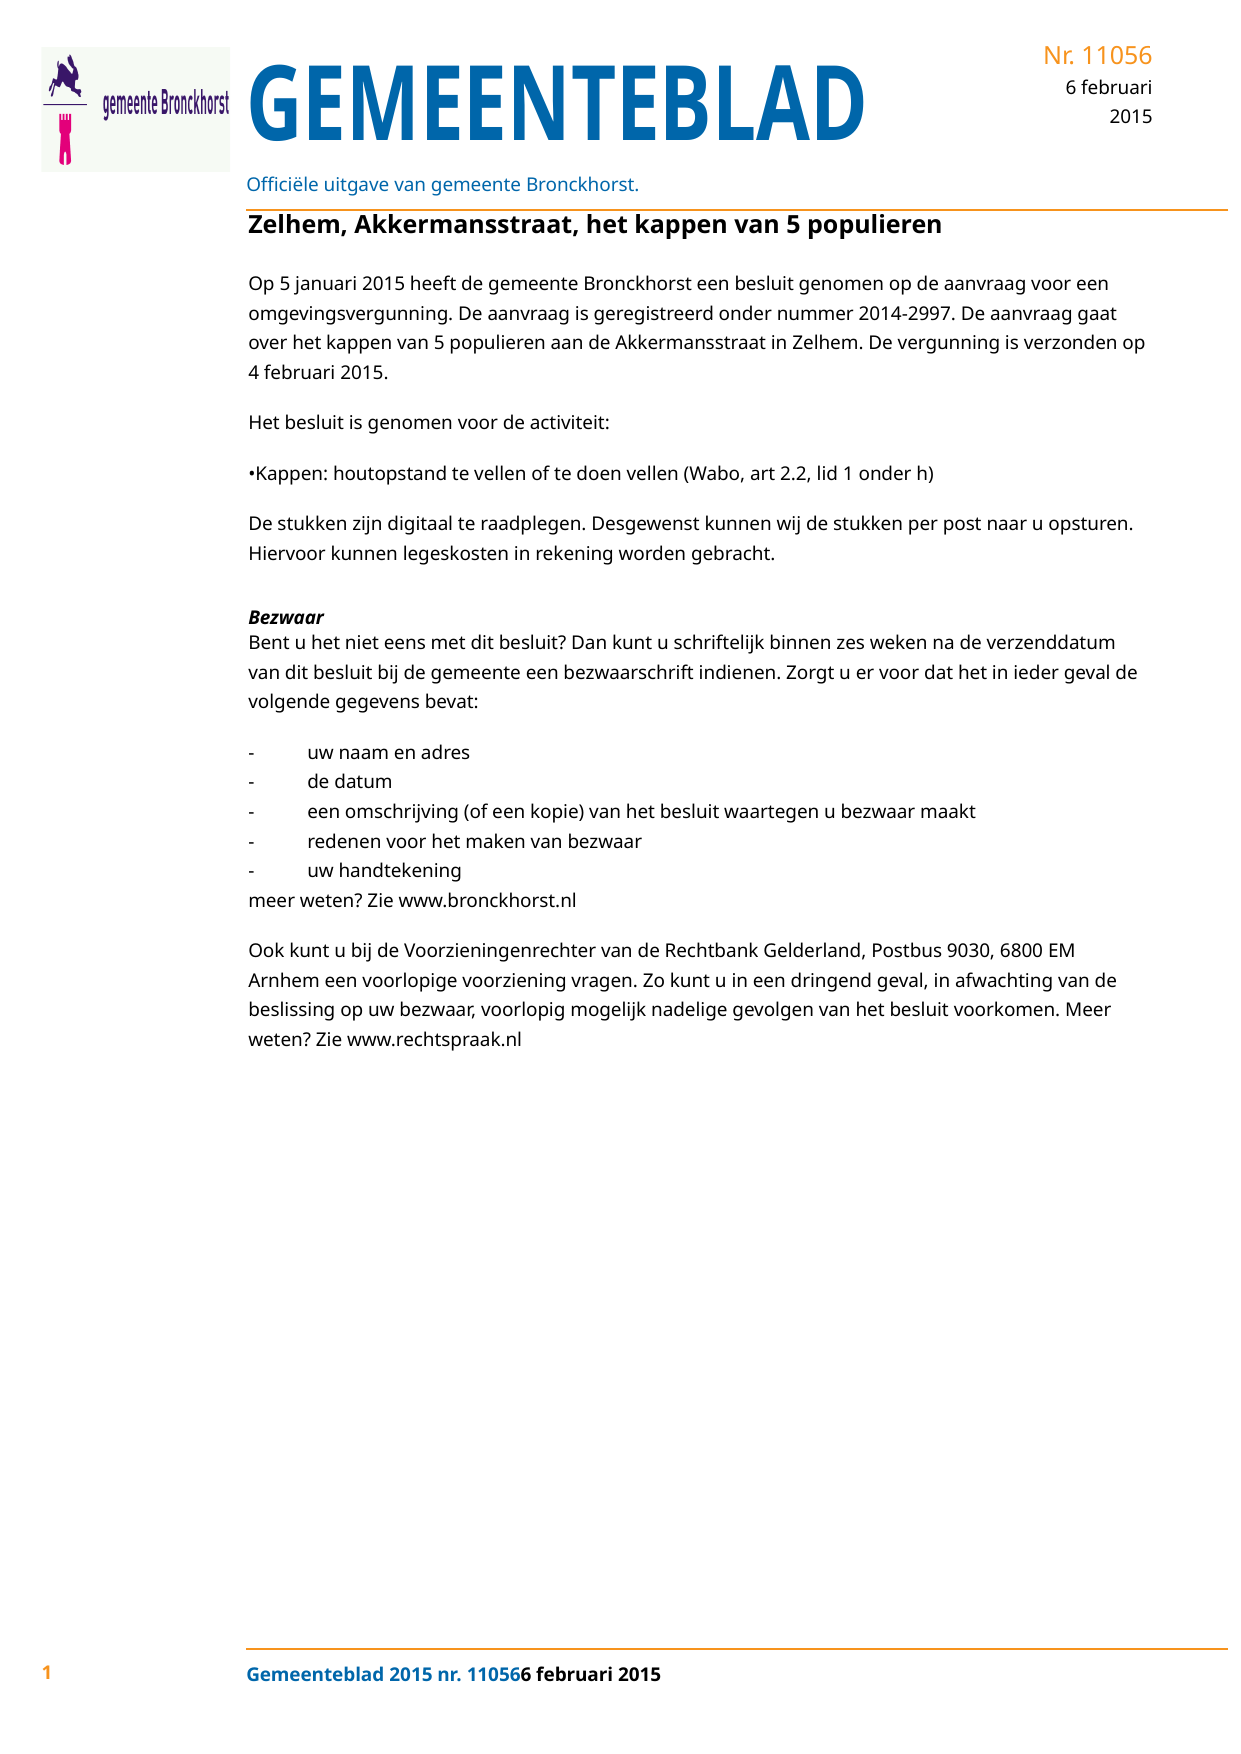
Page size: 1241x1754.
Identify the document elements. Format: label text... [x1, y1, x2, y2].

text De stukken zijn digitaal te raadplegen. Desgewenst kunnen wij de stukken per post naar u opsturen. Hiervoor kunnen legeskosten in rekening worden gebracht. [248, 510, 1152, 566]
list een omschrijving (of een kopie) van het besluit waartegen u bezwaar maakt [248, 798, 1152, 824]
picture [41, 47, 231, 172]
list redenen voor het maken van bezwaar [248, 828, 1152, 854]
text Ook kunt u bij de Voorzieningenrechter van de Rechtbank Gelderland, Postbus 9030, 6800 EM Arnhem een voorlopige voorziening vragen. Zo kunt u in een dringend geval, in afwachting van de beslissing op uw bezwaar, voorlopig mogelijk nadelige gevolgen van het besluit voorkomen. Meer weten? Zie www.rechtspraak.nl [248, 937, 1152, 1052]
list uw naam en adres [248, 739, 1152, 765]
text Op 5 januari 2015 heeft de gemeente Bronckhorst een besluit genomen op de aanvraag voor een omgevingsvergunning. De aanvraag is geregistreerd onder nummer 2014-2997. De aanvraag gaat over het kappen van 5 populieren aan de Akkermansstraat in Zelhem. De vergunning is verzonden op 4 februari 2015. [248, 270, 1152, 385]
text •Kappen: houtopstand te vellen of te doen vellen (Wabo, art 2.2, lid 1 onder h) [248, 460, 1152, 486]
list de datum [248, 769, 1152, 794]
text Bent u het niet eens met dit besluit? Dan kunt u schriftelijk binnen zes weken na de verzenddatum van dit besluit bij de gemeente een bezwaarschrift indienen. Zorgt u er voor dat het in ieder geval de volgende gegevens bevat: [248, 629, 1152, 714]
text Het besluit is genomen voor de activiteit: [248, 409, 1152, 435]
text Zelhem, Akkermansstraat, het kappen van 5 populieren [248, 211, 1152, 241]
text Bezwaar [248, 604, 1152, 629]
text meer weten? Zie www.bronckhorst.nl [248, 887, 1152, 913]
list uw handtekening [248, 857, 1152, 883]
